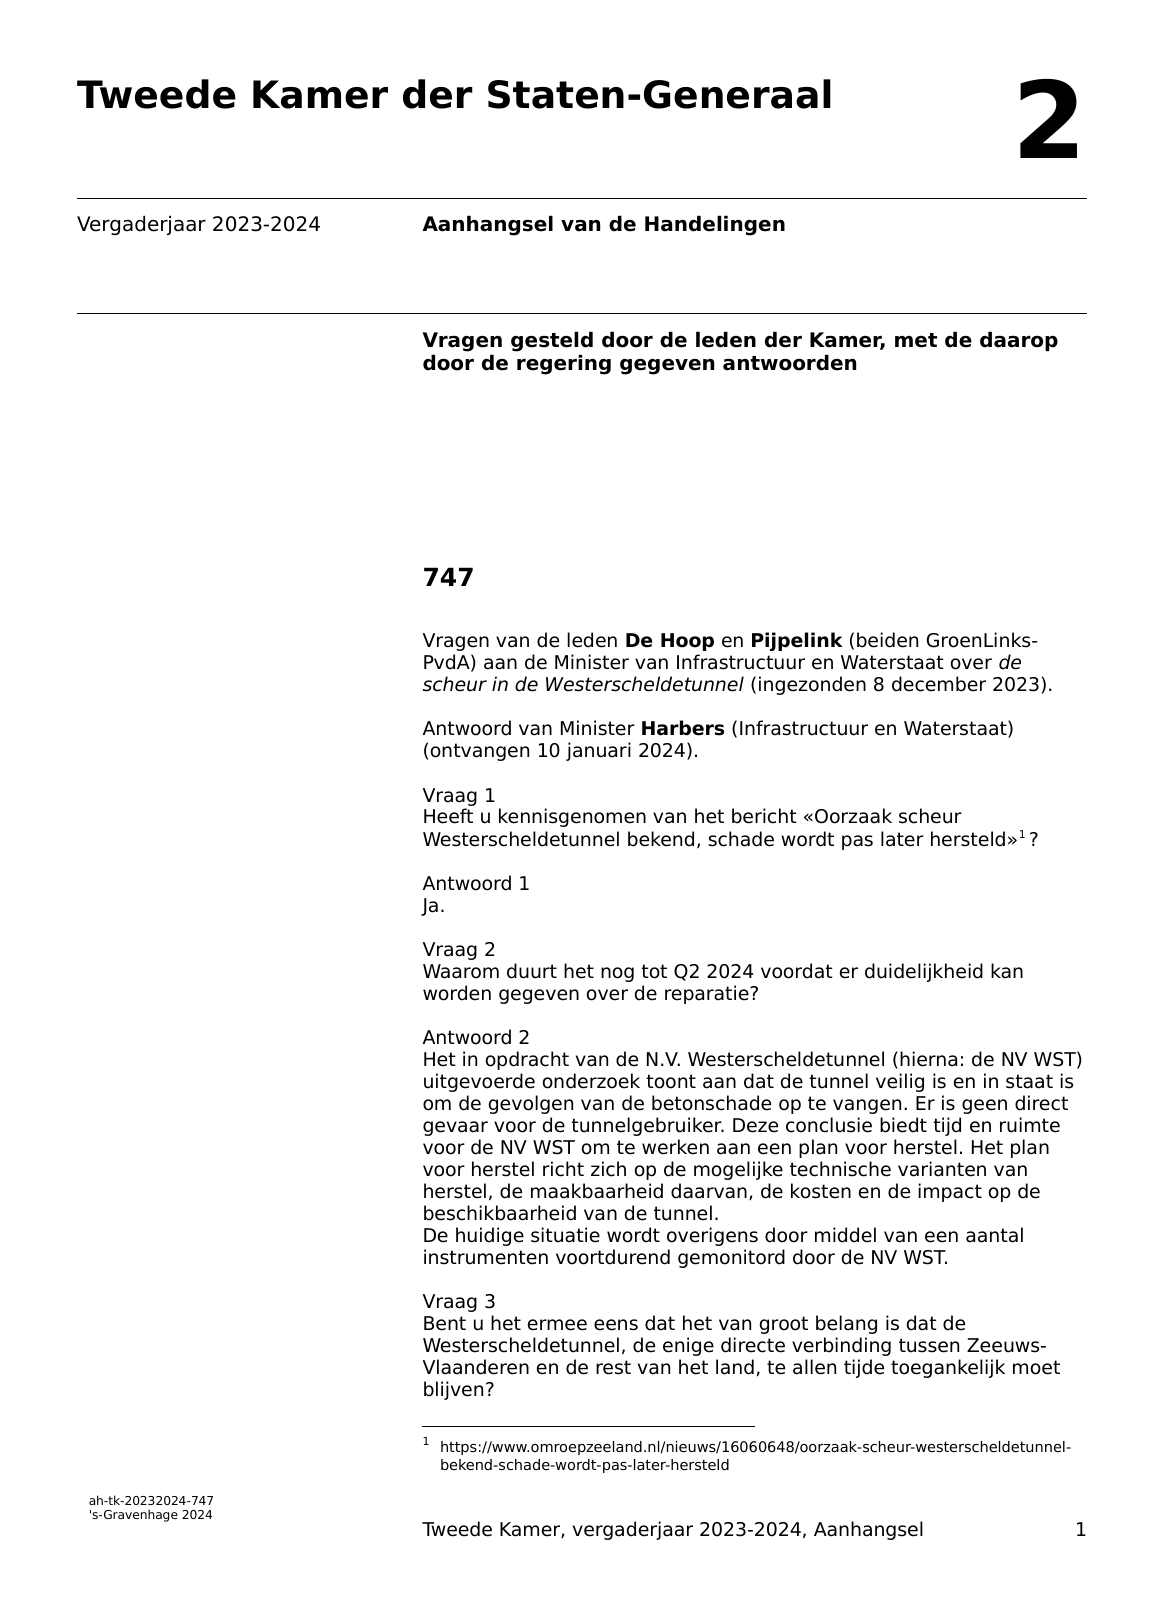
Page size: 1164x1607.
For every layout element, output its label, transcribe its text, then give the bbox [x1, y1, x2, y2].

text Het in opdracht van de N.V. Westerscheldetunnel (hierna: de NV WST) uitgevoerde onderzoek toont aan dat de tunnel veilig is en in staat is om de gevolgen van de betonschade op te vangen. Er is geen direct gevaar voor de tunnelgebruiker. Deze conclusie biedt tijd en ruimte voor de NV WST om te werken aan een plan voor herstel. Het plan voor herstel richt zich op de mogelijke technische varianten van herstel, de maakbaarheid daarvan, de kosten en de impact op de beschikbaarheid van de tunnel. [422, 1049, 1087, 1225]
table_cell Aanhangsel van de Handelingen [422, 199, 1087, 313]
text Vraag 1 [422, 784, 1087, 806]
text https://www.omroepzeeland.nl/nieuws/16060648/oorzaak-scheur-westerscheldetunnel-bekend-schade-wordt-pas-later-hersteld [422, 1435, 1087, 1474]
text Vraag 2 [422, 939, 1087, 961]
text Antwoord 1 [422, 873, 1087, 894]
text Antwoord van Minister Harbers (Infrastructuur en Waterstaat) (ontvangen 10 januari 2024). [422, 718, 1087, 762]
table_cell [77, 314, 422, 375]
text Waarom duurt het nog tot Q2 2024 voordat er duidelijkheid kan worden gegeven over de reparatie? [422, 961, 1087, 1005]
text 747 [422, 563, 1087, 592]
text Bent u het ermee eens dat het van groot belang is dat de Westerscheldetunnel, de enige directe verbinding tussen Zeeuws-Vlaanderen en de rest van het land, te allen tijde toegankelijk moet blijven? [422, 1313, 1087, 1401]
text Vragen van de leden De Hoop en Pijpelink (beiden GroenLinks-PvdA) aan de Minister van Infrastructuur en Waterstaat over de scheur in de Westerscheldetunnel (ingezonden 8 december 2023). [422, 630, 1087, 696]
text ah-tk-20232024-747 [88, 1494, 323, 1508]
text Heeft u kennisgenomen van het bericht «Oorzaak scheur Westerscheldetunnel bekend, schade wordt pas later hersteld»? [422, 806, 1087, 850]
text De huidige situatie wordt overigens door middel van een aantal instrumenten voortdurend gemonitord door de NV WST. [422, 1225, 1087, 1269]
text Ja. [422, 894, 1087, 917]
table_header Tweede Kamer der Staten-Generaal [77, 59, 886, 198]
text Vraag 3 [422, 1291, 1087, 1313]
table_header 2 [886, 59, 1087, 198]
table_cell Vergaderjaar 2023-2024 [77, 199, 422, 313]
text Antwoord 2 [422, 1027, 1087, 1049]
text 's-Gravenhage 2024 [88, 1508, 323, 1522]
table_cell Vragen gesteld door de leden der Kamer, met de daarop door de regering gegeven antwoorden [422, 314, 1087, 375]
